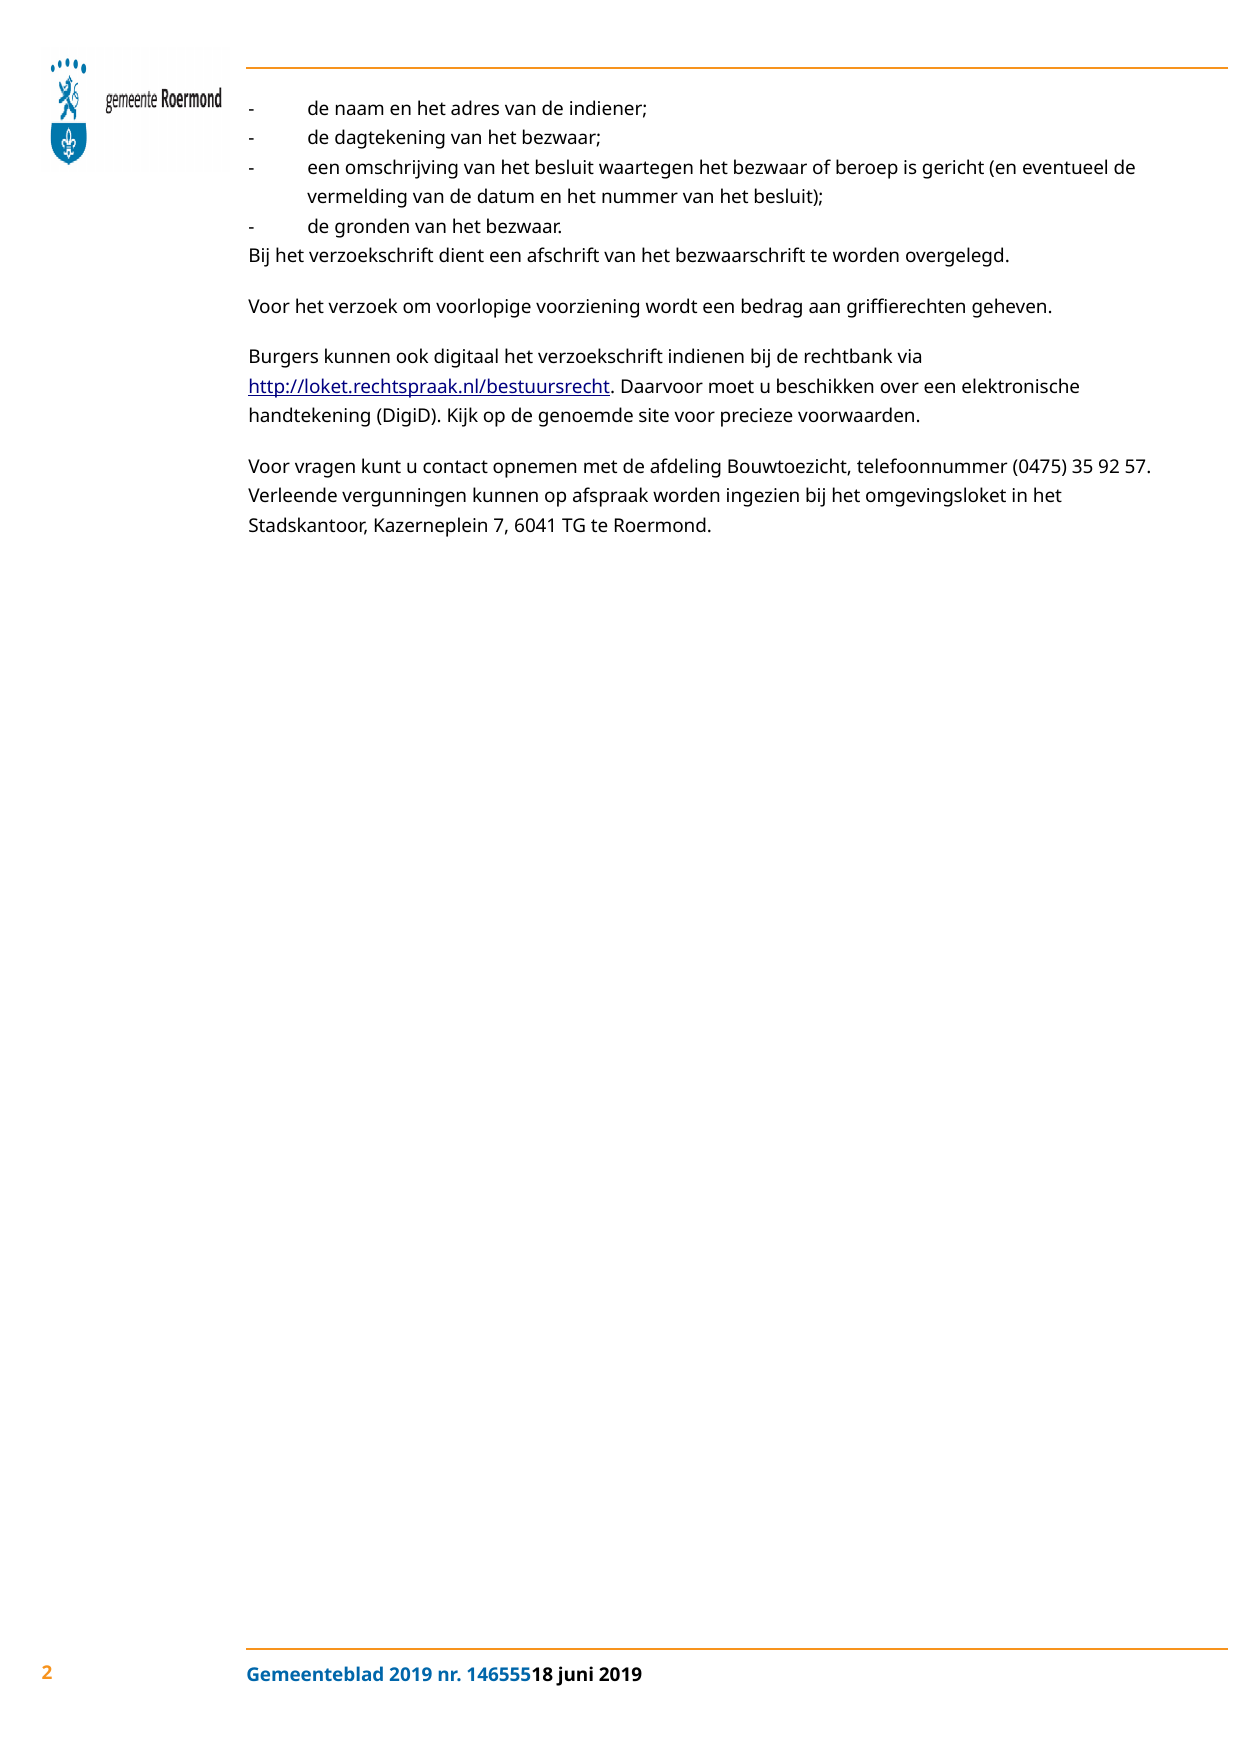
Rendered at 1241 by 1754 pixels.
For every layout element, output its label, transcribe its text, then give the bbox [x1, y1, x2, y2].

list de naam en het adres van de indiener; [248, 95, 1152, 121]
list de dagtekening van het bezwaar; [248, 124, 1152, 150]
text Bij het verzoekschrift dient een afschrift van het bezwaarschrift te worden overgelegd. [248, 243, 1152, 268]
text Burgers kunnen ook digitaal het verzoekschrift indienen bij de rechtbank via http://loket.rechtspraak.nl/bestuursrecht. Daarvoor moet u beschikken over een elektronische handtekening (DigiD). Kijk op de genoemde site voor precieze voorwaarden. [248, 343, 1152, 428]
picture [41, 47, 231, 172]
list de gronden van het bezwaar. [248, 213, 1152, 239]
list een omschrijving van het besluit waartegen het bezwaar of beroep is gericht (en eventueel de vermelding van de datum en het nummer van het besluit); [248, 154, 1152, 209]
text Voor het verzoek om voorlopige voorziening wordt een bedrag aan griffierechten geheven. [248, 293, 1152, 319]
text Voor vragen kunt u contact opnemen met de afdeling Bouwtoezicht, telefoonnummer (0475) 35 92 57. Verleende vergunningen kunnen op afspraak worden ingezien bij het omgevingsloket in het Stadskantoor, Kazerneplein 7, 6041 TG te Roermond. [248, 453, 1152, 538]
